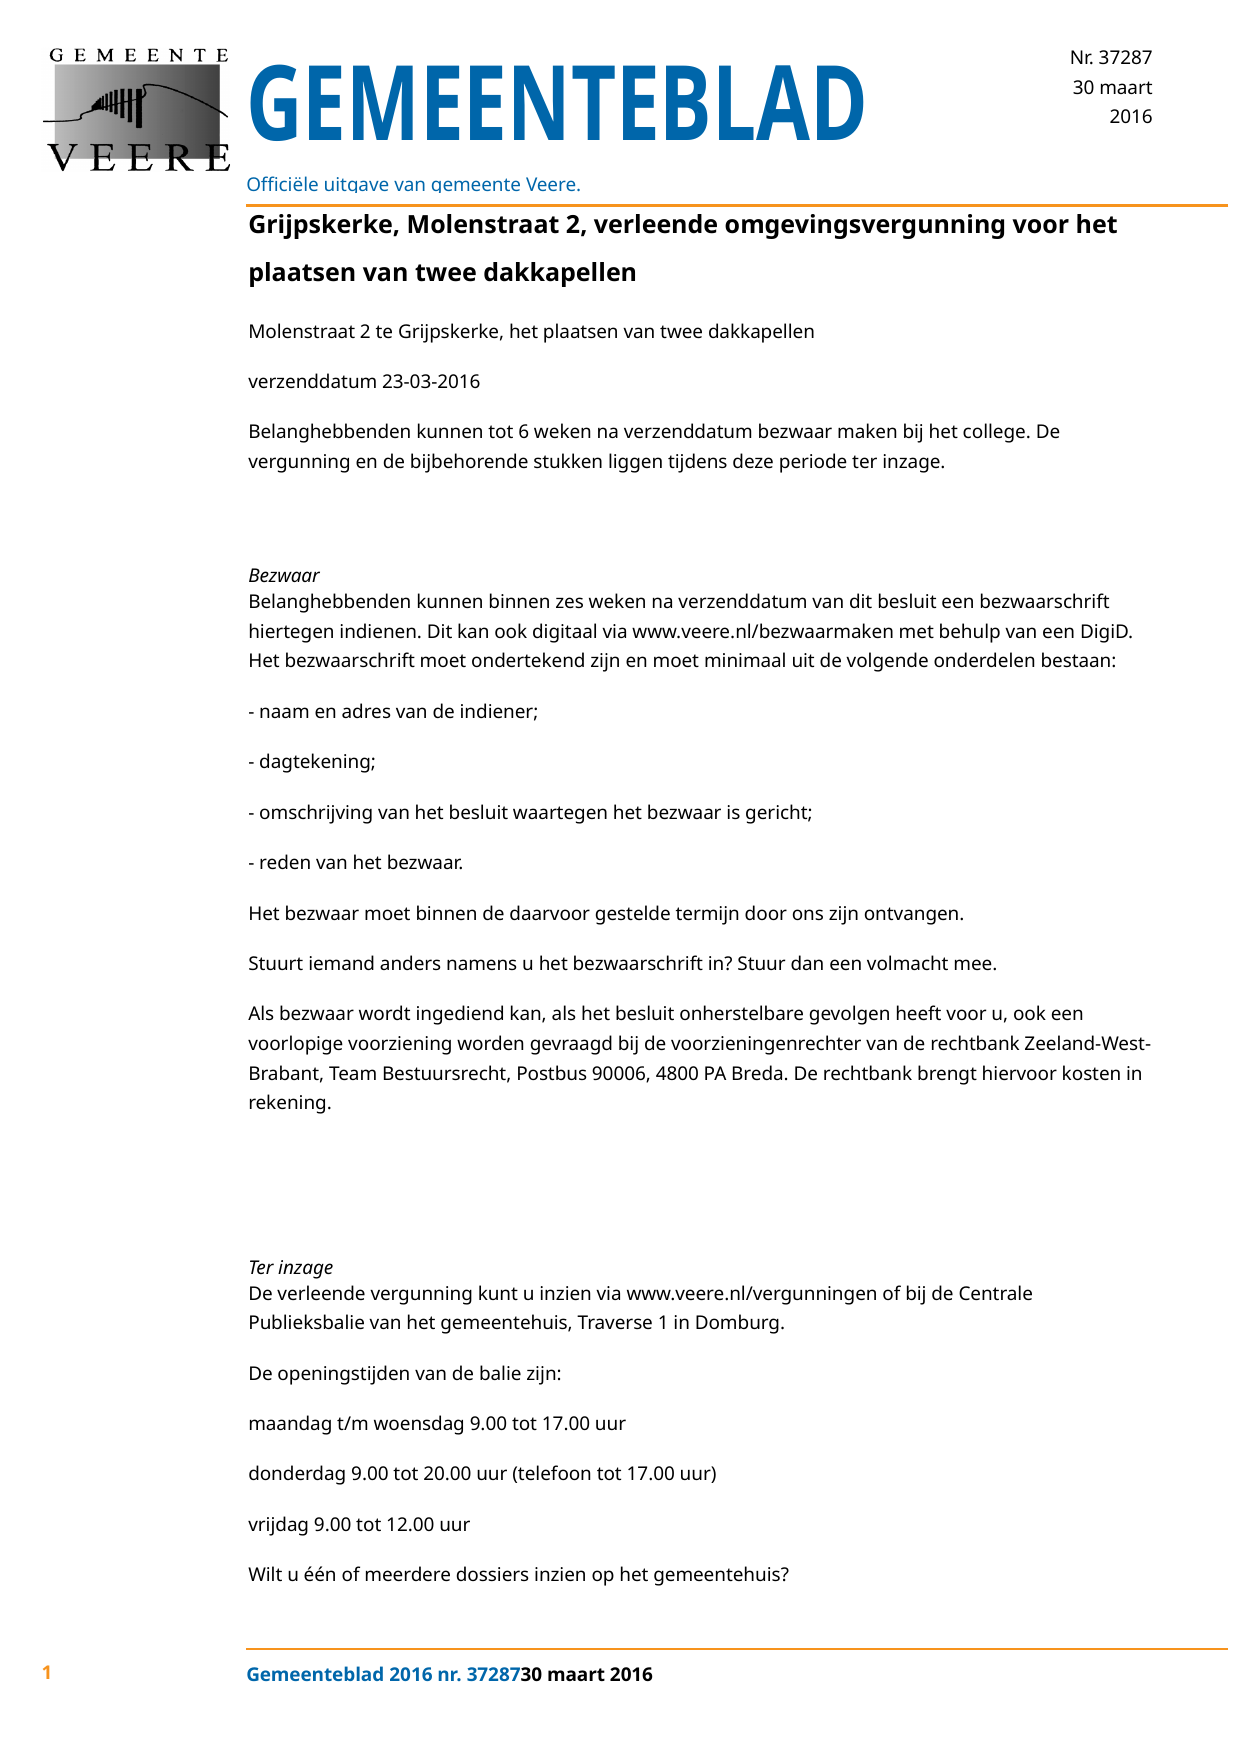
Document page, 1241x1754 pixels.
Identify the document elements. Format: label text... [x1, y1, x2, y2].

text vrijdag 9.00 tot 12.00 uur [248, 1511, 1152, 1537]
text Bezwaar [248, 563, 1152, 588]
text Stuurt iemand anders namens u het bezwaarschrift in? Stuur dan een volmacht mee. [248, 950, 1152, 976]
text verzenddatum 23-03-2016 [248, 368, 1152, 394]
text Belanghebbenden kunnen tot 6 weken na verzenddatum bezwaar maken bij het college. De vergunning en de bijbehorende stukken liggen tijdens deze periode ter inzage. [248, 419, 1152, 474]
text Belanghebbenden kunnen binnen zes weken na verzenddatum van dit besluit een bezwaarschrift hiertegen indienen. Dit kan ook digitaal via www.veere.nl/bezwaarmaken met behulp van een DigiD. Het bezwaarschrift moet ondertekend zijn en moet minimaal uit de volgende onderdelen bestaan: [248, 588, 1152, 673]
text Molenstraat 2 te Grijpskerke, het plaatsen van twee dakkapellen [248, 318, 1152, 344]
text Het bezwaar moet binnen de daarvoor gestelde termijn door ons zijn ontvangen. [248, 900, 1152, 925]
text De openingstijden van de balie zijn: [248, 1360, 1152, 1386]
text maandag t/m woensdag 9.00 tot 17.00 uur [248, 1410, 1152, 1436]
text - naam en adres van de indiener; [248, 698, 1152, 724]
text Grijpskerke, Molenstraat 2, verleende omgevingsvergunning voor het plaatsen van twee dakkapellen [248, 207, 1152, 288]
picture [41, 47, 231, 172]
text - dagtekening; [248, 748, 1152, 774]
text donderdag 9.00 tot 20.00 uur (telefoon tot 17.00 uur) [248, 1461, 1152, 1486]
text Wilt u één of meerdere dossiers inzien op het gemeentehuis? [248, 1561, 1152, 1587]
text - omschrijving van het besluit waartegen het bezwaar is gericht; [248, 799, 1152, 824]
text Als bezwaar wordt ingediend kan, als het besluit onherstelbare gevolgen heeft voor u, ook een voorlopige voorziening worden gevraagd bij de voorzieningenrechter van de rechtbank Zeeland-West-Brabant, Team Bestuursrecht, Postbus 90006, 4800 PA Breda. De rechtbank brengt hiervoor kosten in rekening. [248, 1001, 1152, 1115]
text De verleende vergunning kunt u inzien via www.veere.nl/vergunningen of bij de Centrale Publieksbalie van het gemeentehuis, Traverse 1 in Domburg. [248, 1280, 1152, 1335]
text Ter inzage [248, 1254, 1152, 1280]
text - reden van het bezwaar. [248, 849, 1152, 875]
